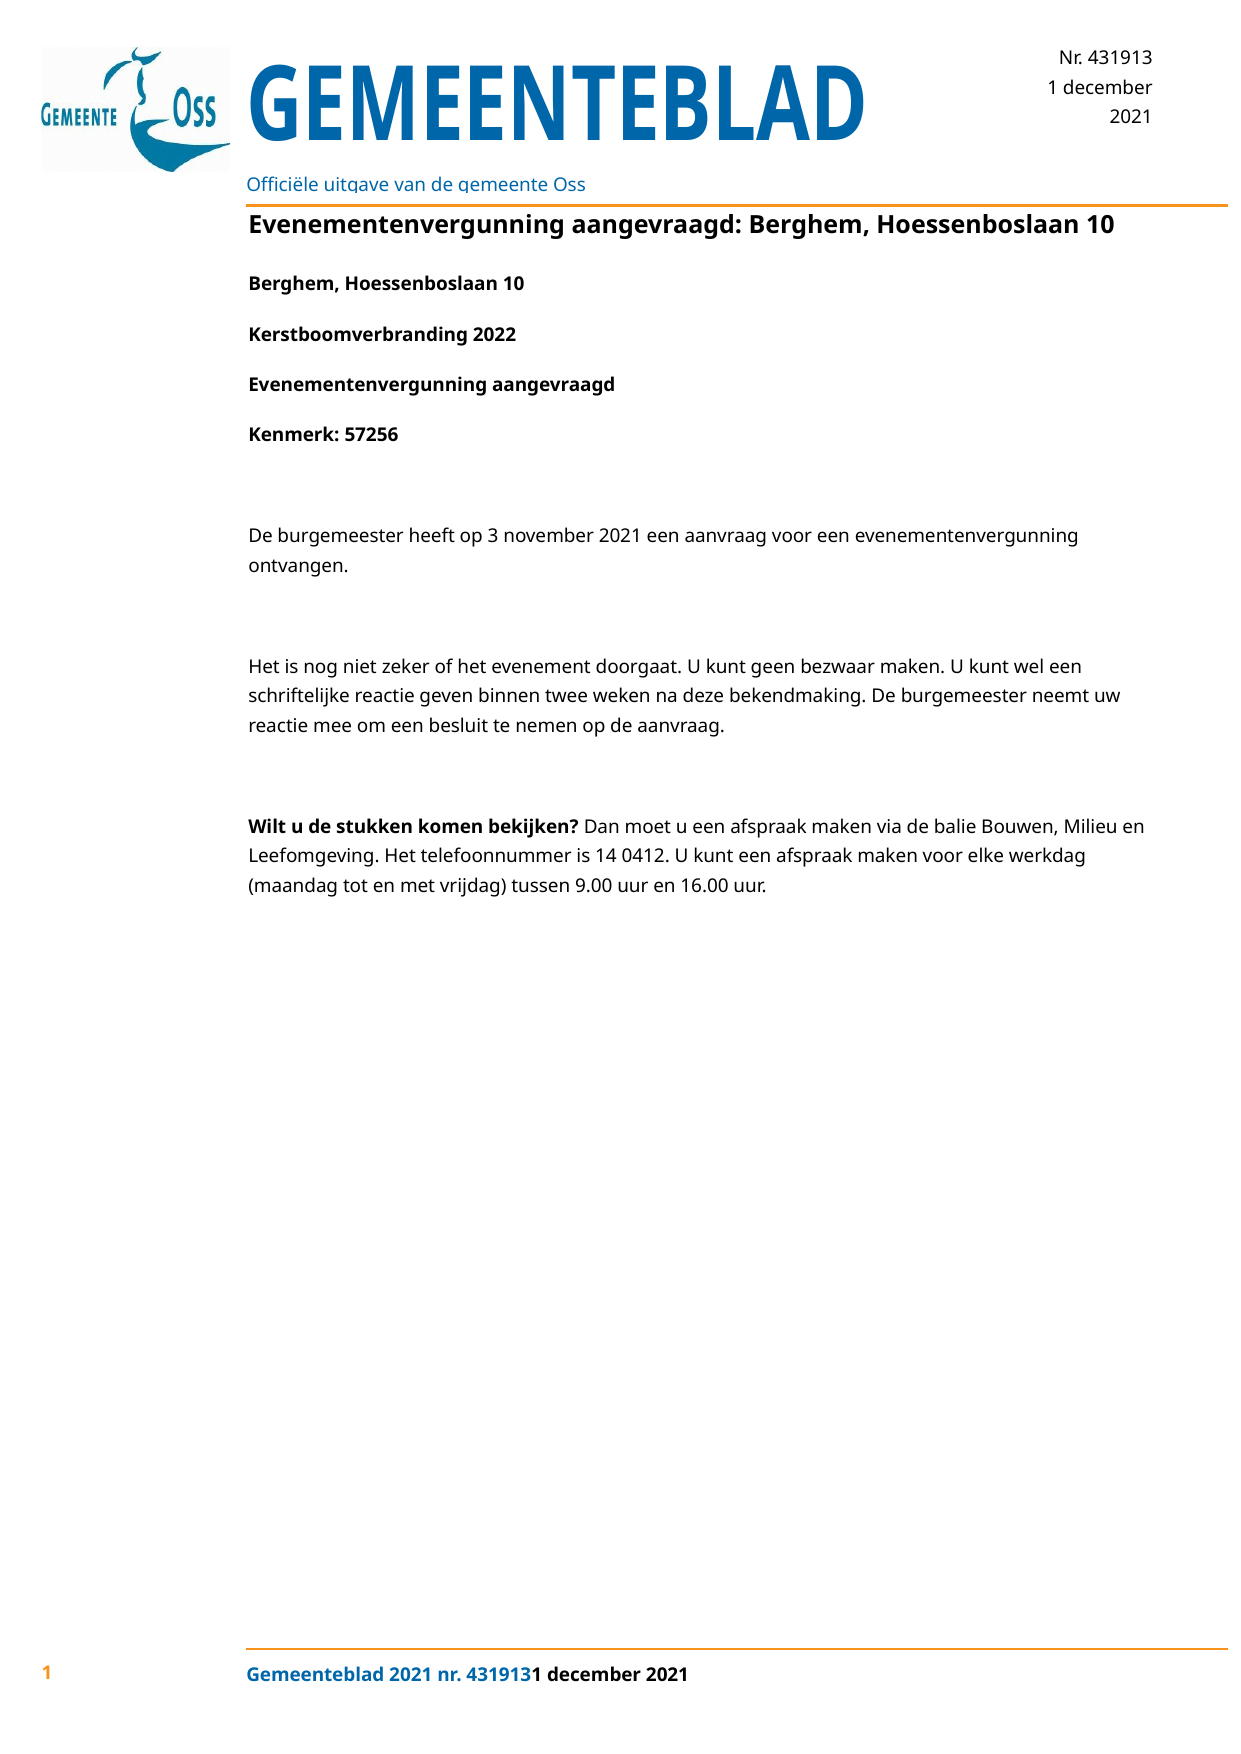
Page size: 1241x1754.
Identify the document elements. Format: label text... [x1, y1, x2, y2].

picture [41, 47, 231, 172]
text Evenementenvergunning aangevraagd [248, 371, 1152, 397]
text Evenementenvergunning aangevraagd: Berghem, Hoessenboslaan 10 [248, 207, 1152, 241]
text Kerstboomverbranding 2022 [248, 321, 1152, 346]
text Berghem, Hoessenboslaan 10 [248, 270, 1152, 296]
text Het is nog niet zeker of het evenement doorgaat. U kunt geen bezwaar maken. U kunt wel een schriftelijke reactie geven binnen twee weken na deze bekendmaking. De burgemeester neemt uw reactie mee om een besluit te nemen op de aanvraag. [248, 653, 1152, 738]
text De burgemeester heeft op 3 november 2021 een aanvraag voor een evenementenvergunning ontvangen. [248, 522, 1152, 578]
text Wilt u de stukken komen bekijken? Dan moet u een afspraak maken via de balie Bouwen, Milieu en Leefomgeving. Het telefoonnummer is 14 0412. U kunt een afspraak maken voor elke werkdag (maandag tot en met vrijdag) tussen 9.00 uur en 16.00 uur. [248, 813, 1152, 898]
text Kenmerk: 57256 [248, 422, 1152, 447]
